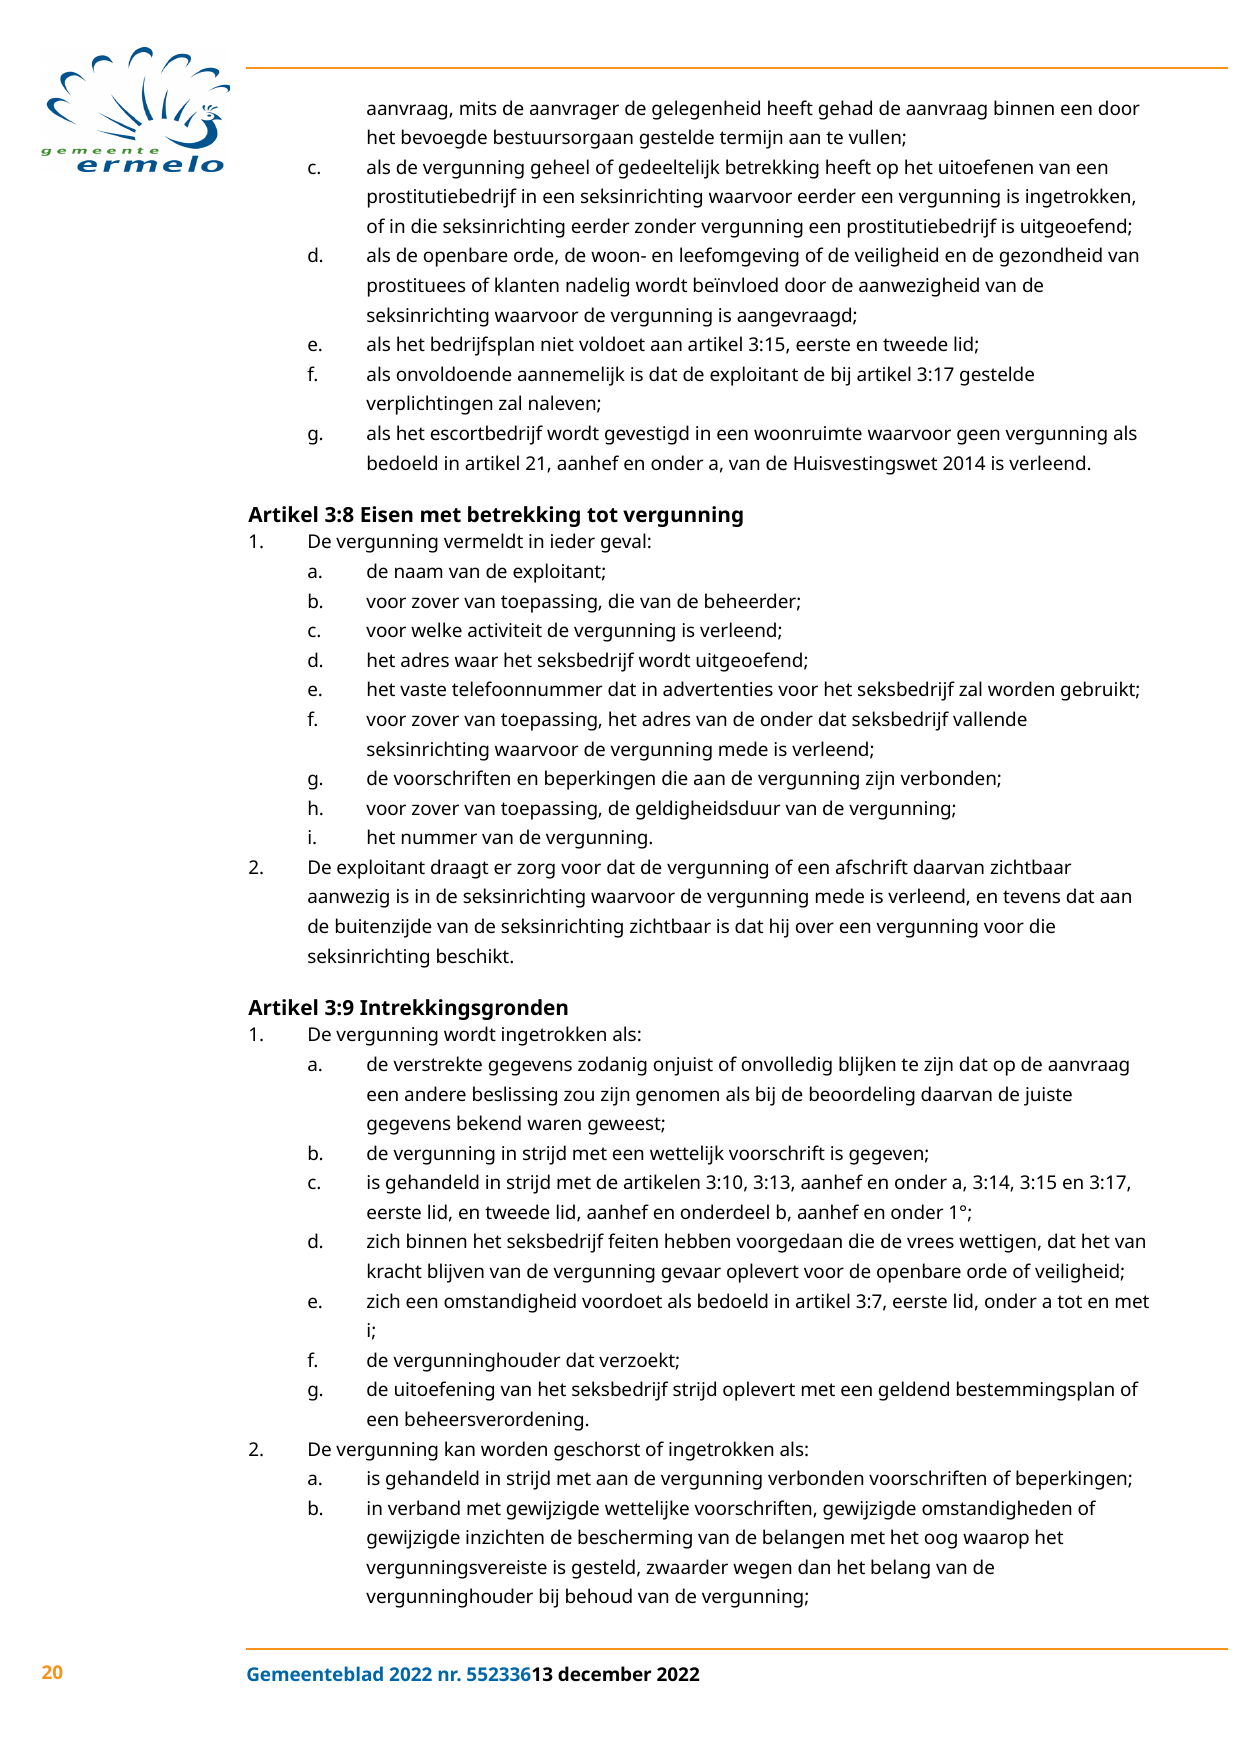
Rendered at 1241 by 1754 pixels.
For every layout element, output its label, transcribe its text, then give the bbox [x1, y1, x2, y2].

text Artikel 3:8 Eisen met betrekking tot vergunning [248, 500, 1152, 529]
list de uitoefening van het seksbedrijf strijd oplevert met een geldend bestemmingsplan of een beheersverordening. [307, 1377, 1152, 1432]
list de naam van de exploitant; [307, 558, 1152, 584]
list het adres waar het seksbedrijf wordt uitgeoefend; [307, 647, 1152, 673]
list de vergunning in strijd met een wettelijk voorschrift is gegeven; [307, 1140, 1152, 1166]
list De vergunning vermeldt in ieder geval: [248, 529, 1152, 554]
list voor zover van toepassing, het adres van de onder dat seksbedrijf vallende seksinrichting waarvoor de vergunning mede is verleend; [307, 706, 1152, 761]
list De exploitant draagt er zorg voor dat de vergunning of een afschrift daarvan zichtbaar aanwezig is in de seksinrichting waarvoor de vergunning mede is verleend, en tevens dat aan de buitenzijde van de seksinrichting zichtbaar is dat hij over een vergunning voor die seksinrichting beschikt. [248, 854, 1152, 968]
list als het escortbedrijf wordt gevestigd in een woonruimte waarvoor geen vergunning als bedoeld in artikel 21, aanhef en onder a, van de Huisvestingswet 2014 is verleend. [307, 420, 1152, 476]
list is gehandeld in strijd met aan de vergunning verbonden voorschriften of beperkingen; [307, 1465, 1152, 1491]
list als onvoldoende aannemelijk is dat de exploitant de bij artikel 3:17 gestelde verplichtingen zal naleven; [307, 361, 1152, 416]
list voor welke activiteit de vergunning is verleend; [307, 617, 1152, 643]
list als de openbare orde, de woon- en leefomgeving of de veiligheid en de gezondheid van prostituees of klanten nadelig wordt beïnvloed door de aanwezigheid van de seksinrichting waarvoor de vergunning is aangevraagd; [307, 243, 1152, 328]
picture [41, 47, 231, 172]
list zich binnen het seksbedrijf feiten hebben voorgedaan die de vrees wettigen, dat het van kracht blijven van de vergunning gevaar oplevert voor de openbare orde of veiligheid; [307, 1229, 1152, 1284]
list aanvraag, mits de aanvrager de gelegenheid heeft gehad de aanvraag binnen een door het bevoegde bestuursorgaan gestelde termijn aan te vullen; [307, 95, 1152, 150]
list als de vergunning geheel of gedeeltelijk betrekking heeft op het uitoefenen van een prostitutiebedrijf in een seksinrichting waarvoor eerder een vergunning is ingetrokken, of in die seksinrichting eerder zonder vergunning een prostitutiebedrijf is uitgeoefend; [307, 154, 1152, 239]
list als het bedrijfsplan niet voldoet aan artikel 3:15, eerste en tweede lid; [307, 331, 1152, 357]
list De vergunning wordt ingetrokken als: [248, 1022, 1152, 1047]
list voor zover van toepassing, de geldigheidsduur van de vergunning; [307, 795, 1152, 821]
list de verstrekte gegevens zodanig onjuist of onvolledig blijken te zijn dat op de aanvraag een andere beslissing zou zijn genomen als bij de beoordeling daarvan de juiste gegevens bekend waren geweest; [307, 1051, 1152, 1136]
list in verband met gewijzigde wettelijke voorschriften, gewijzigde omstandigheden of gewijzigde inzichten de bescherming van de belangen met het oog waarop het vergunningsvereiste is gesteld, zwaarder wegen dan het belang van de vergunninghouder bij behoud van de vergunning; [307, 1495, 1152, 1609]
list het vaste telefoonnummer dat in advertenties voor het seksbedrijf zal worden gebruikt; [307, 677, 1152, 702]
list voor zover van toepassing, die van de beheerder; [307, 588, 1152, 613]
list het nummer van de vergunning. [307, 824, 1152, 850]
list De vergunning kan worden geschorst of ingetrokken als: [248, 1436, 1152, 1462]
list de voorschriften en beperkingen die aan de vergunning zijn verbonden; [307, 765, 1152, 791]
list zich een omstandigheid voordoet als bedoeld in artikel 3:7, eerste lid, onder a tot en met i; [307, 1288, 1152, 1343]
list de vergunninghouder dat verzoekt; [307, 1347, 1152, 1373]
text Artikel 3:9 Intrekkingsgronden [248, 993, 1152, 1022]
list is gehandeld in strijd met de artikelen 3:10, 3:13, aanhef en onder a, 3:14, 3:15 en 3:17, eerste lid, en tweede lid, aanhef en onderdeel b, aanhef en onder 1°; [307, 1169, 1152, 1225]
